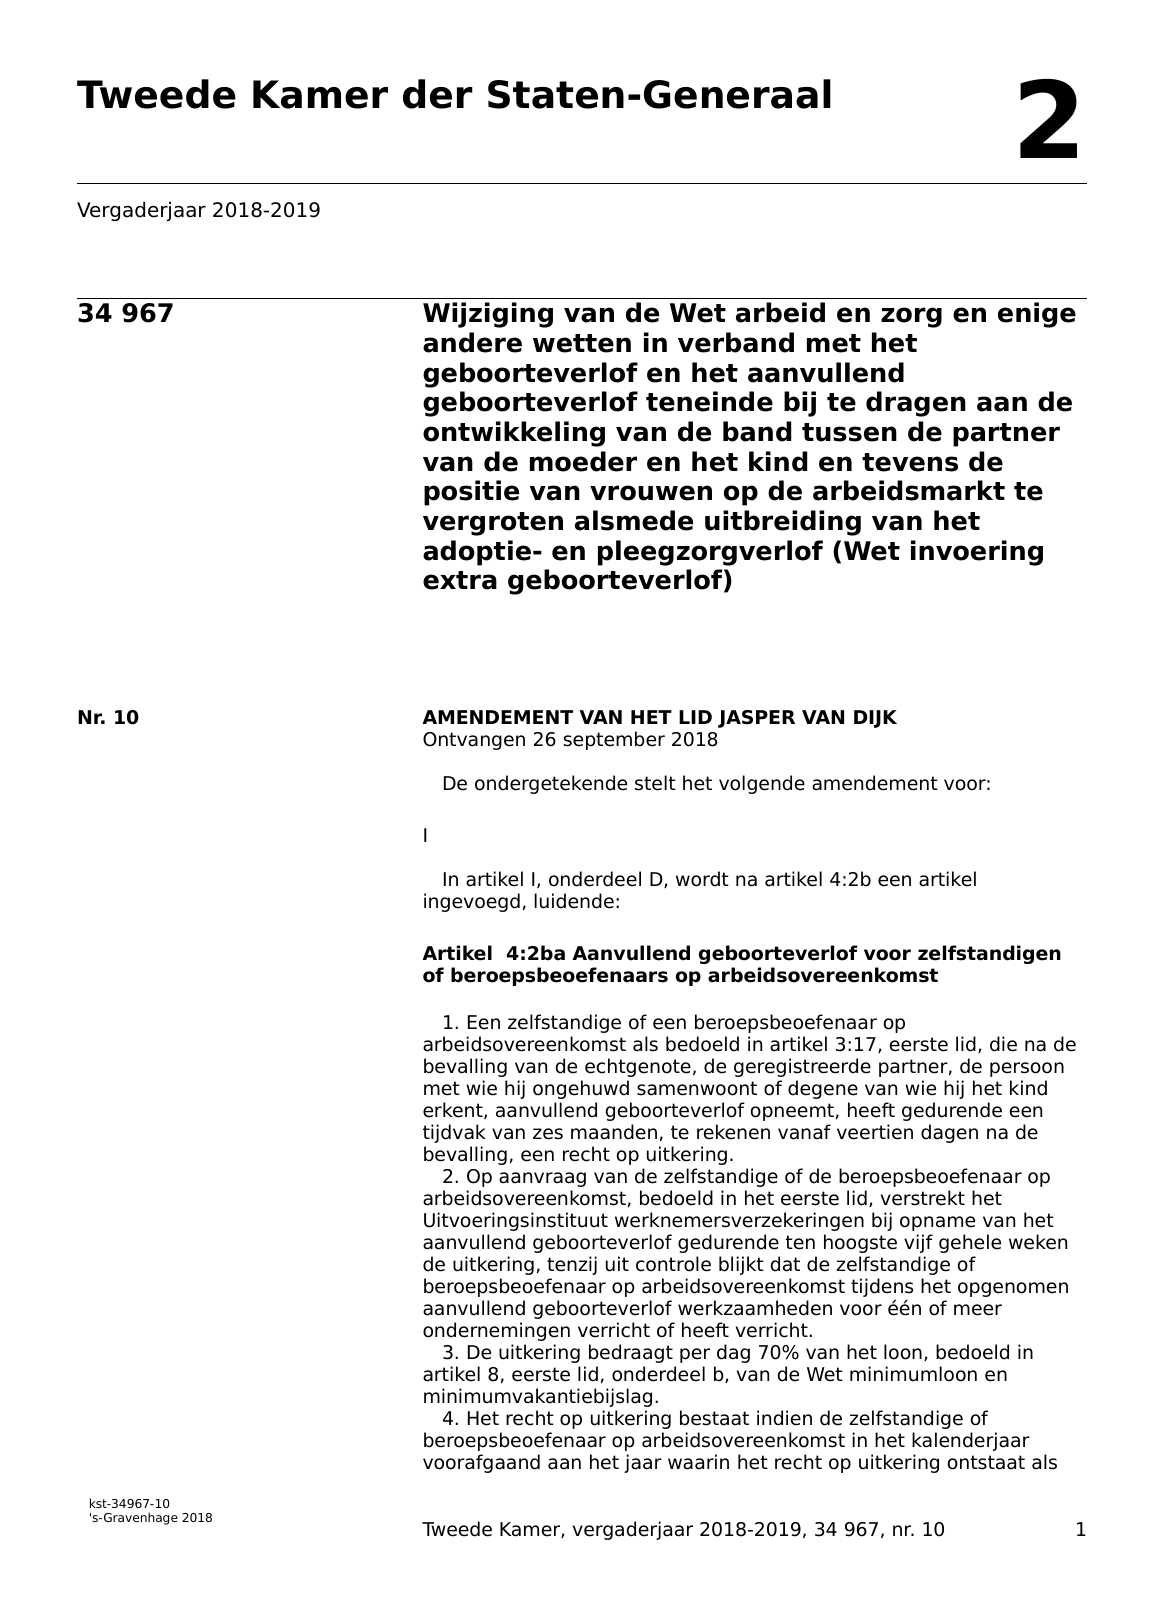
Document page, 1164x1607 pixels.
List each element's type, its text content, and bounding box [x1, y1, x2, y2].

text De ondergetekende stelt het volgende amendement voor: [422, 773, 1087, 795]
table_cell Vergaderjaar 2018-2019 [77, 184, 1087, 298]
text 3. De uitkering bedraagt per dag 70% van het loon, bedoeld in artikel 8, eerste lid, onderdeel b, van de Wet minimumloon en minimumvakantiebijslag. [422, 1342, 1087, 1408]
subtitle Nr. 10 AMENDEMENT VAN HET LID JASPER VAN DIJK [77, 707, 1087, 729]
text In artikel I, onderdeel D, wordt na artikel 4:2b een artikel ingevoegd, luidende: [422, 869, 1087, 913]
subtitle 34 967 Wijziging van de Wet arbeid en zorg en enige andere wetten in verband met het geboorteverlof en het aanvullend geboorteverlof teneinde bij te dragen aan de ontwikkeling van de band tussen de partner van de moeder en het kind en tevens de positie van vrouwen op de arbeidsmarkt te vergroten alsmede uitbreiding van het adoptie- en pleegzorgverlof (Wet invoering extra geboorteverlof) [77, 299, 1087, 596]
text 4. Het recht op uitkering bestaat indien de zelfstandige of beroepsbeoefenaar op arbeidsovereenkomst in het kalenderjaar voorafgaand aan het jaar waarin het recht op uitkering ontstaat als [422, 1408, 1087, 1474]
subtitle Artikel 4:2ba Aanvullend geboorteverlof voor zelfstandigen of beroepsbeoefenaars op arbeidsovereenkomst [422, 943, 1087, 987]
text 2. Op aanvraag van de zelfstandige of de beroepsbeoefenaar op arbeidsovereenkomst, bedoeld in het eerste lid, verstrekt het Uitvoeringsinstituut werknemersverzekeringen bij opname van het aanvullend geboorteverlof gedurende ten hoogste vijf gehele weken de uitkering, tenzij uit controle blijkt dat de zelfstandige of beroepsbeoefenaar op arbeidsovereenkomst tijdens het opgenomen aanvullend geboorteverlof werkzaamheden voor één of meer ondernemingen verricht of heeft verricht. [422, 1166, 1087, 1342]
subtitle I [422, 825, 1087, 847]
text 1. Een zelfstandige of een beroepsbeoefenaar op arbeidsovereenkomst als bedoeld in artikel 3:17, eerste lid, die na de bevalling van de echtgenote, de geregistreerde partner, de persoon met wie hij ongehuwd samenwoont of degene van wie hij het kind erkent, aanvullend geboorteverlof opneemt, heeft gedurende een tijdvak van zes maanden, te rekenen vanaf veertien dagen na de bevalling, een recht op uitkering. [422, 1012, 1087, 1166]
text 's-Gravenhage 2018 [88, 1511, 323, 1525]
text Ontvangen 26 september 2018 [422, 729, 1087, 751]
table_header Tweede Kamer der Staten-Generaal [77, 59, 886, 183]
text kst-34967-10 [88, 1497, 323, 1511]
table_header 2 [886, 59, 1087, 183]
